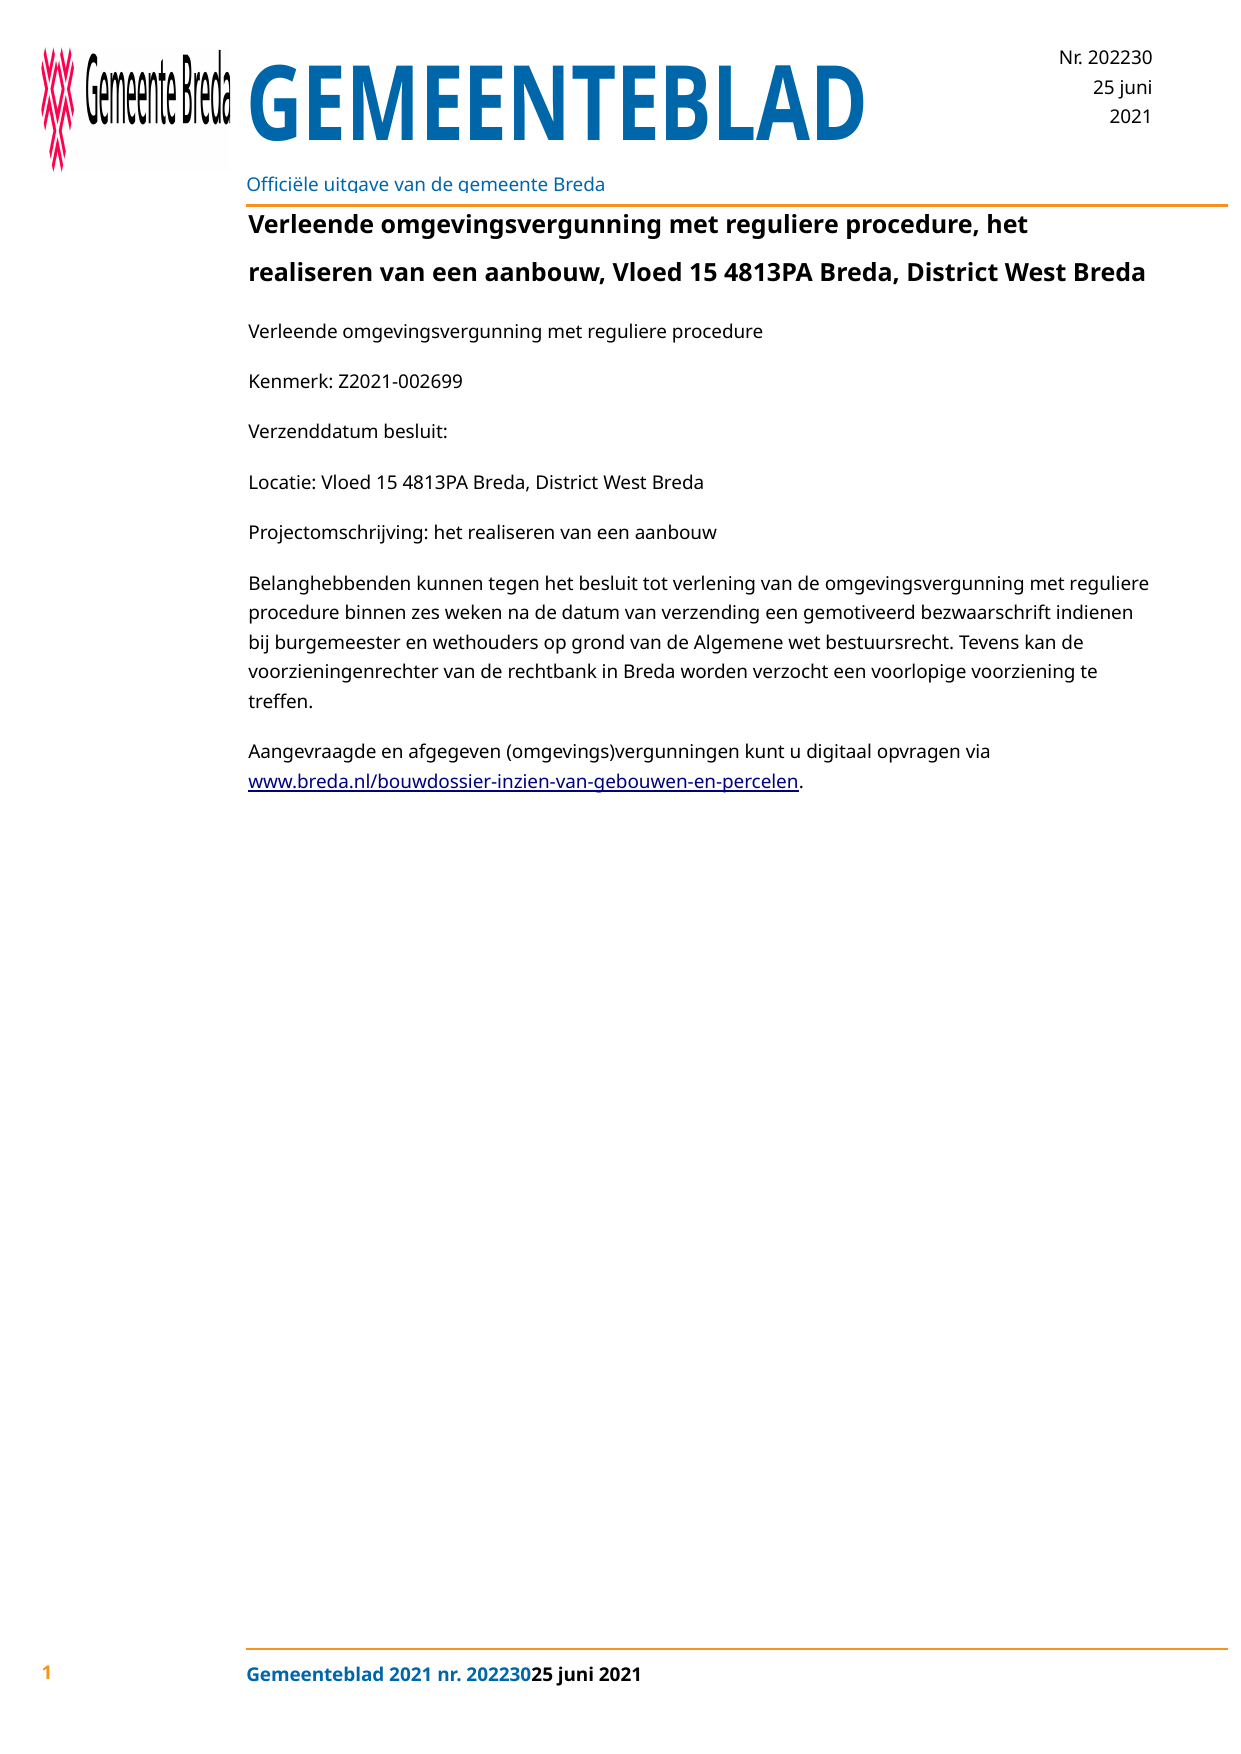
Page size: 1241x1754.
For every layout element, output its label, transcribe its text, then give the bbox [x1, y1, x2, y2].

text Verleende omgevingsvergunning met reguliere procedure, het realiseren van een aanbouw, Vloed 15 4813PA Breda, District West Breda [248, 207, 1152, 288]
text Kenmerk: Z2021-002699 [248, 368, 1152, 394]
text Belanghebbenden kunnen tegen het besluit tot verlening van de omgevingsvergunning met reguliere procedure binnen zes weken na de datum van verzending een gemotiveerd bezwaarschrift indienen bij burgemeester en wethouders op grond van de Algemene wet bestuursrecht. Tevens kan de voorzieningenrechter van de rechtbank in Breda worden verzocht een voorlopige voorziening te treffen. [248, 570, 1152, 714]
text Verzenddatum besluit: [248, 419, 1152, 444]
text Aangevraagde en afgegeven (omgevings)vergunningen kunt u digitaal opvragen via www.breda.nl/bouwdossier-inzien-van-gebouwen-en-percelen. [248, 739, 1152, 794]
picture [41, 47, 231, 172]
text Verleende omgevingsvergunning met reguliere procedure [248, 318, 1152, 344]
text Locatie: Vloed 15 4813PA Breda, District West Breda [248, 469, 1152, 495]
text Projectomschrijving: het realiseren van een aanbouw [248, 519, 1152, 545]
